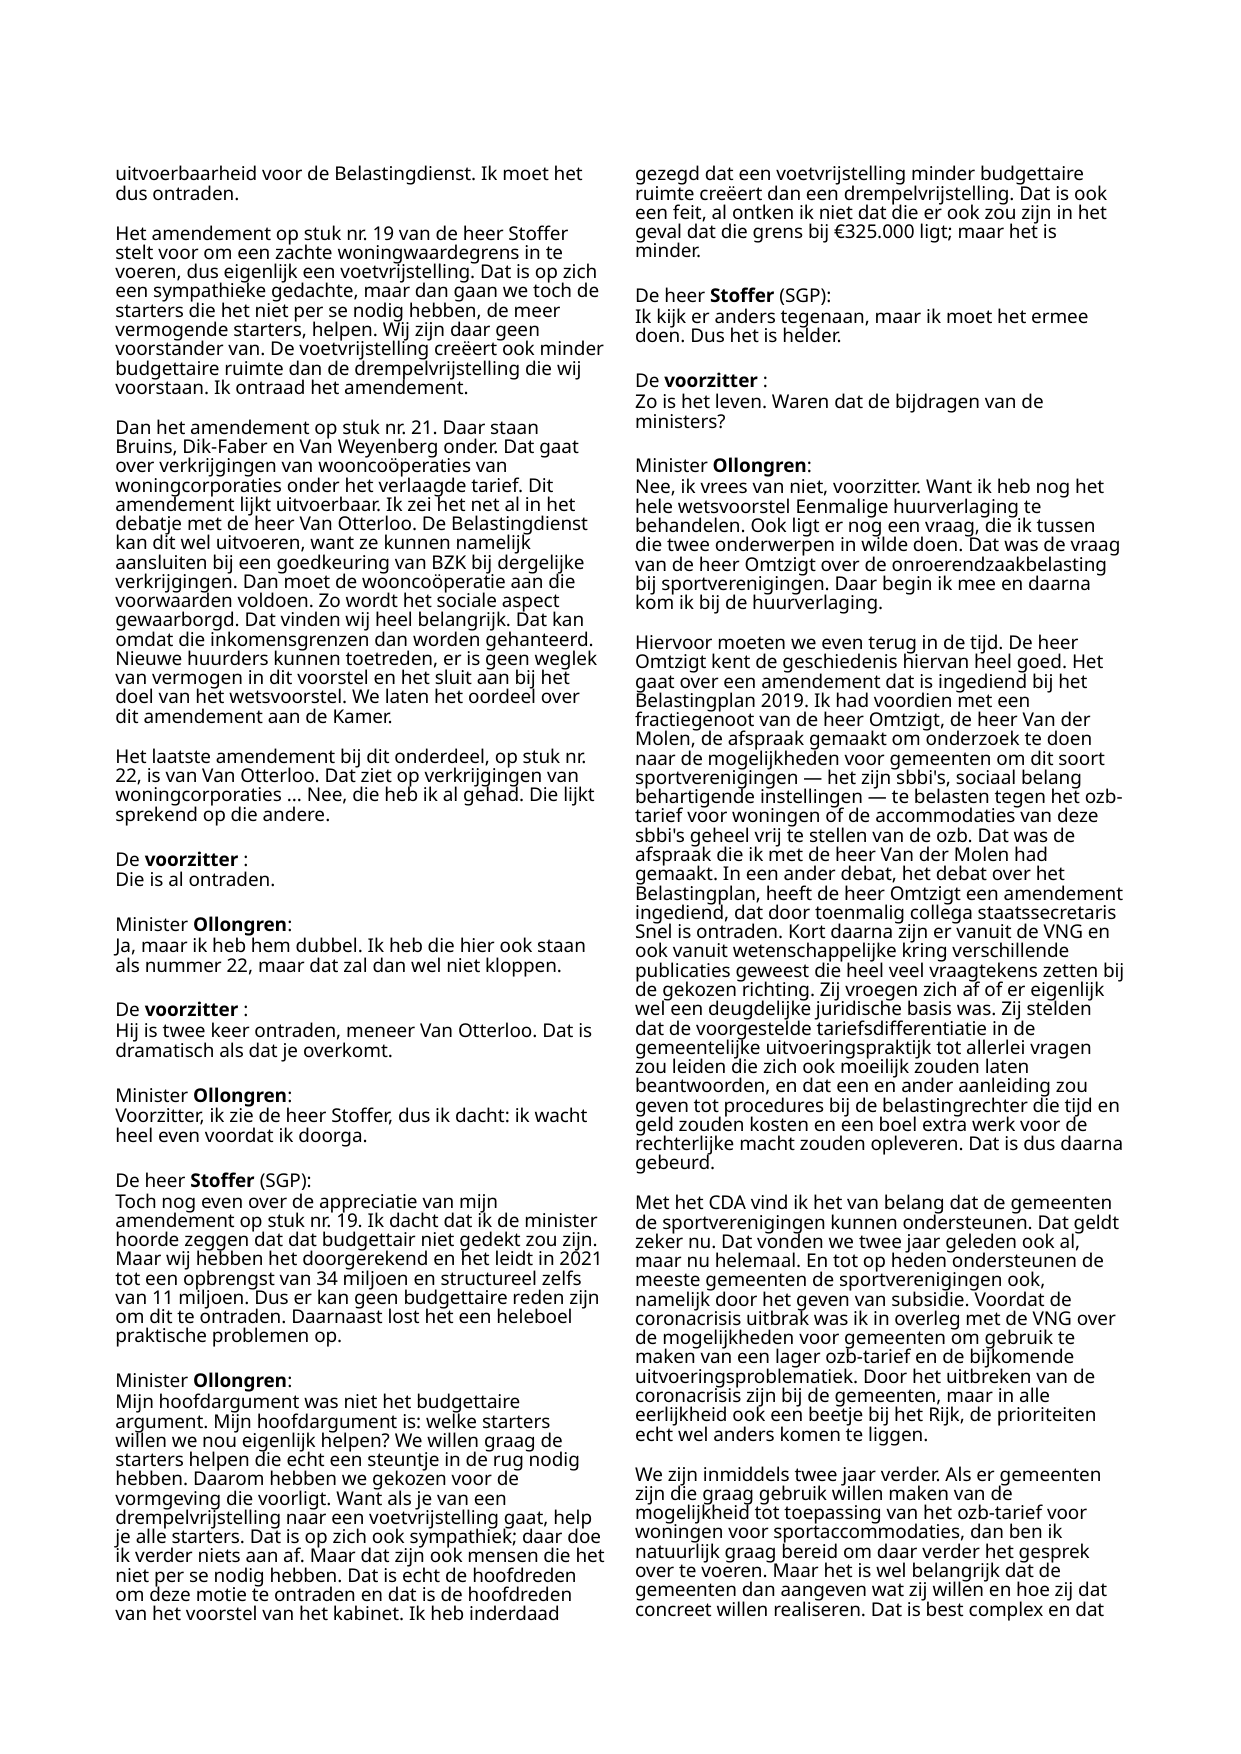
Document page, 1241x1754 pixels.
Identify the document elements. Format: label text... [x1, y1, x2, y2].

text Minister Ollongren: [115, 912, 605, 937]
text Hiervoor moeten we even terug in de tijd. De heer Omtzigt kent de geschiedenis hiervan heel goed. Het gaat over een amendement dat is ingediend bij het Belastingplan 2019. Ik had voordien met een fractiegenoot van de heer Omtzigt, de heer Van der Molen, de afspraak gemaakt om onderzoek te doen naar de mogelijkheden voor gemeenten om dit soort sportverenigingen — het zijn sbbi's, sociaal belang behartigende instellingen — te belasten tegen het ozb-tarief voor woningen of de accommodaties van deze sbbi's geheel vrij te stellen van de ozb. Dat was de afspraak die ik met de heer Van der Molen had gemaakt. In een ander debat, het debat over het Belastingplan, heeft de heer Omtzigt een amendement ingediend, dat door toenmalig collega staatssecretaris Snel is ontraden. Kort daarna zijn er vanuit de VNG en ook vanuit wetenschappelijke kring verschillende publicaties geweest die heel veel vraagtekens zetten bij de gekozen richting. Zij vroegen zich af of er eigenlijk wel een deugdelijke juridische basis was. Zij stelden dat de voorgestelde tariefsdifferentiatie in de gemeentelijke uitvoeringspraktijk tot allerlei vragen zou leiden die zich ook moeilijk zouden laten beantwoorden, en dat een en ander aanleiding zou geven tot procedures bij de belastingrechter die tijd en geld zouden kosten en een boel extra werk voor de rechterlijke macht zouden opleveren. Dat is dus daarna gebeurd. [635, 634, 1125, 1174]
text gezegd dat een voetvrijstelling minder budgettaire ruimte creëert dan een drempelvrijstelling. Dat is ook een feit, al ontken ik niet dat die er ook zou zijn in het geval dat die grens bij €325.000 ligt; maar het is minder. [635, 165, 1125, 262]
text Het laatste amendement bij dit onderdeel, op stuk nr. 22, is van Van Otterloo. Dat ziet op verkrijgingen van woningcorporaties ... Nee, die heb ik al gehad. Die lijkt sprekend op die andere. [115, 748, 605, 825]
text Minister Ollongren: [115, 1082, 605, 1107]
text Dan het amendement op stuk nr. 21. Daar staan Bruins, Dik-Faber en Van Weyenberg onder. Dat gaat over verkrijgingen van wooncoöperaties van woningcorporaties onder het verlaagde tarief. Dit amendement lijkt uitvoerbaar. Ik zei het net al in het debatje met de heer Van Otterloo. De Belastingdienst kan dit wel uitvoeren, want ze kunnen namelijk aansluiten bij een goedkeuring van BZK bij dergelijke verkrijgingen. Dan moet de wooncoöperatie aan die voorwaarden voldoen. Zo wordt het sociale aspect gewaarborgd. Dat vinden wij heel belangrijk. Dat kan omdat die inkomensgrenzen dan worden gehanteerd. Nieuwe huurders kunnen toetreden, er is geen weglek van vermogen in dit voorstel en het sluit aan bij het doel van het wetsvoorstel. We laten het oordeel over dit amendement aan de Kamer. [115, 419, 605, 727]
text De heer Stoffer (SGP): [635, 282, 1125, 308]
text Ik kijk er anders tegenaan, maar ik moet het ermee doen. Dus het is helder. [635, 308, 1125, 347]
text Met het CDA vind ik het van belang dat de gemeenten de sportverenigingen kunnen ondersteunen. Dat geldt zeker nu. Dat vonden we twee jaar geleden ook al, maar nu helemaal. En tot op heden ondersteunen de meeste gemeenten de sportverenigingen ook, namelijk door het geven van subsidie. Voordat de coronacrisis uitbrak was ik in overleg met de VNG over de mogelijkheden voor gemeenten om gebruik te maken van een lager ozb-tarief en de bijkomende uitvoeringsproblematiek. Door het uitbreken van de coronacrisis zijn bij de gemeenten, maar in alle eerlijkheid ook een beetje bij het Rijk, de prioriteiten echt wel anders komen te liggen. [635, 1194, 1125, 1445]
text Zo is het leven. Waren dat de bijdragen van de ministers? [635, 393, 1125, 432]
text Mijn hoofdargument was niet het budgettaire argument. Mijn hoofdargument is: welke starters willen we nou eigenlijk helpen? We willen graag de starters helpen die echt een steuntje in de rug nodig hebben. Daarom hebben we gekozen voor de vormgeving die voorligt. Want als je van een drempelvrijstelling naar een voetvrijstelling gaat, help je alle starters. Dat is op zich ook sympathiek; daar doe ik verder niets aan af. Maar dat zijn ook mensen die het niet per se nodig hebben. Dat is echt de hoofdreden om deze motie te ontraden en dat is de hoofdreden van het voorstel van het kabinet. Ik heb inderdaad [115, 1393, 605, 1624]
text De voorzitter : [115, 997, 605, 1022]
text Nee, ik vrees van niet, voorzitter. Want ik heb nog het hele wetsvoorstel Eenmalige huurverlaging te behandelen. Ook ligt er nog een vraag, die ik tussen die twee onderwerpen in wilde doen. Dat was de vraag van de heer Omtzigt over de onroerendzaakbelasting bij sportverenigingen. Daar begin ik mee en daarna kom ik bij de huurverlaging. [635, 478, 1125, 613]
text Minister Ollongren: [635, 453, 1125, 478]
text De voorzitter : [635, 368, 1125, 393]
text Toch nog even over de appreciatie van mijn amendement op stuk nr. 19. Ik dacht dat ik de minister hoorde zeggen dat dat budgettair niet gedekt zou zijn. Maar wij hebben het doorgerekend en het leidt in 2021 tot een opbrengst van 34 miljoen en structureel zelfs van 11 miljoen. Dus er kan geen budgettaire reden zijn om dit te ontraden. Daarnaast lost het een heleboel praktische problemen op. [115, 1193, 605, 1347]
text De heer Stoffer (SGP): [115, 1167, 605, 1193]
text Hij is twee keer ontraden, meneer Van Otterloo. Dat is dramatisch als dat je overkomt. [115, 1022, 605, 1061]
text Voorzitter, ik zie de heer Stoffer, dus ik dacht: ik wacht heel even voordat ik doorga. [115, 1107, 605, 1146]
text Minister Ollongren: [115, 1368, 605, 1393]
text Ja, maar ik heb hem dubbel. Ik heb die hier ook staan als nummer 22, maar dat zal dan wel niet kloppen. [115, 937, 605, 976]
text We zijn inmiddels twee jaar verder. Als er gemeenten zijn die graag gebruik willen maken van de mogelijkheid tot toepassing van het ozb-tarief voor woningen voor sportaccommodaties, dan ben ik natuurlijk graag bereid om daar verder het gesprek over te voeren. Maar het is wel belangrijk dat de gemeenten dan aangeven wat zij willen en hoe zij dat concreet willen realiseren. Dat is best complex en dat [635, 1466, 1125, 1620]
text uitvoerbaarheid voor de Belastingdienst. Ik moet het dus ontraden. [115, 165, 605, 204]
text De voorzitter : [115, 846, 605, 871]
text Die is al ontraden. [115, 871, 605, 891]
text Het amendement op stuk nr. 19 van de heer Stoffer stelt voor om een zachte woningwaardegrens in te voeren, dus eigenlijk een voetvrijstelling. Dat is op zich een sympathieke gedachte, maar dan gaan we toch de starters die het niet per se nodig hebben, de meer vermogende starters, helpen. Wij zijn daar geen voorstander van. De voetvrijstelling creëert ook minder budgettaire ruimte dan de drempelvrijstelling die wij voorstaan. Ik ontraad het amendement. [115, 224, 605, 398]
